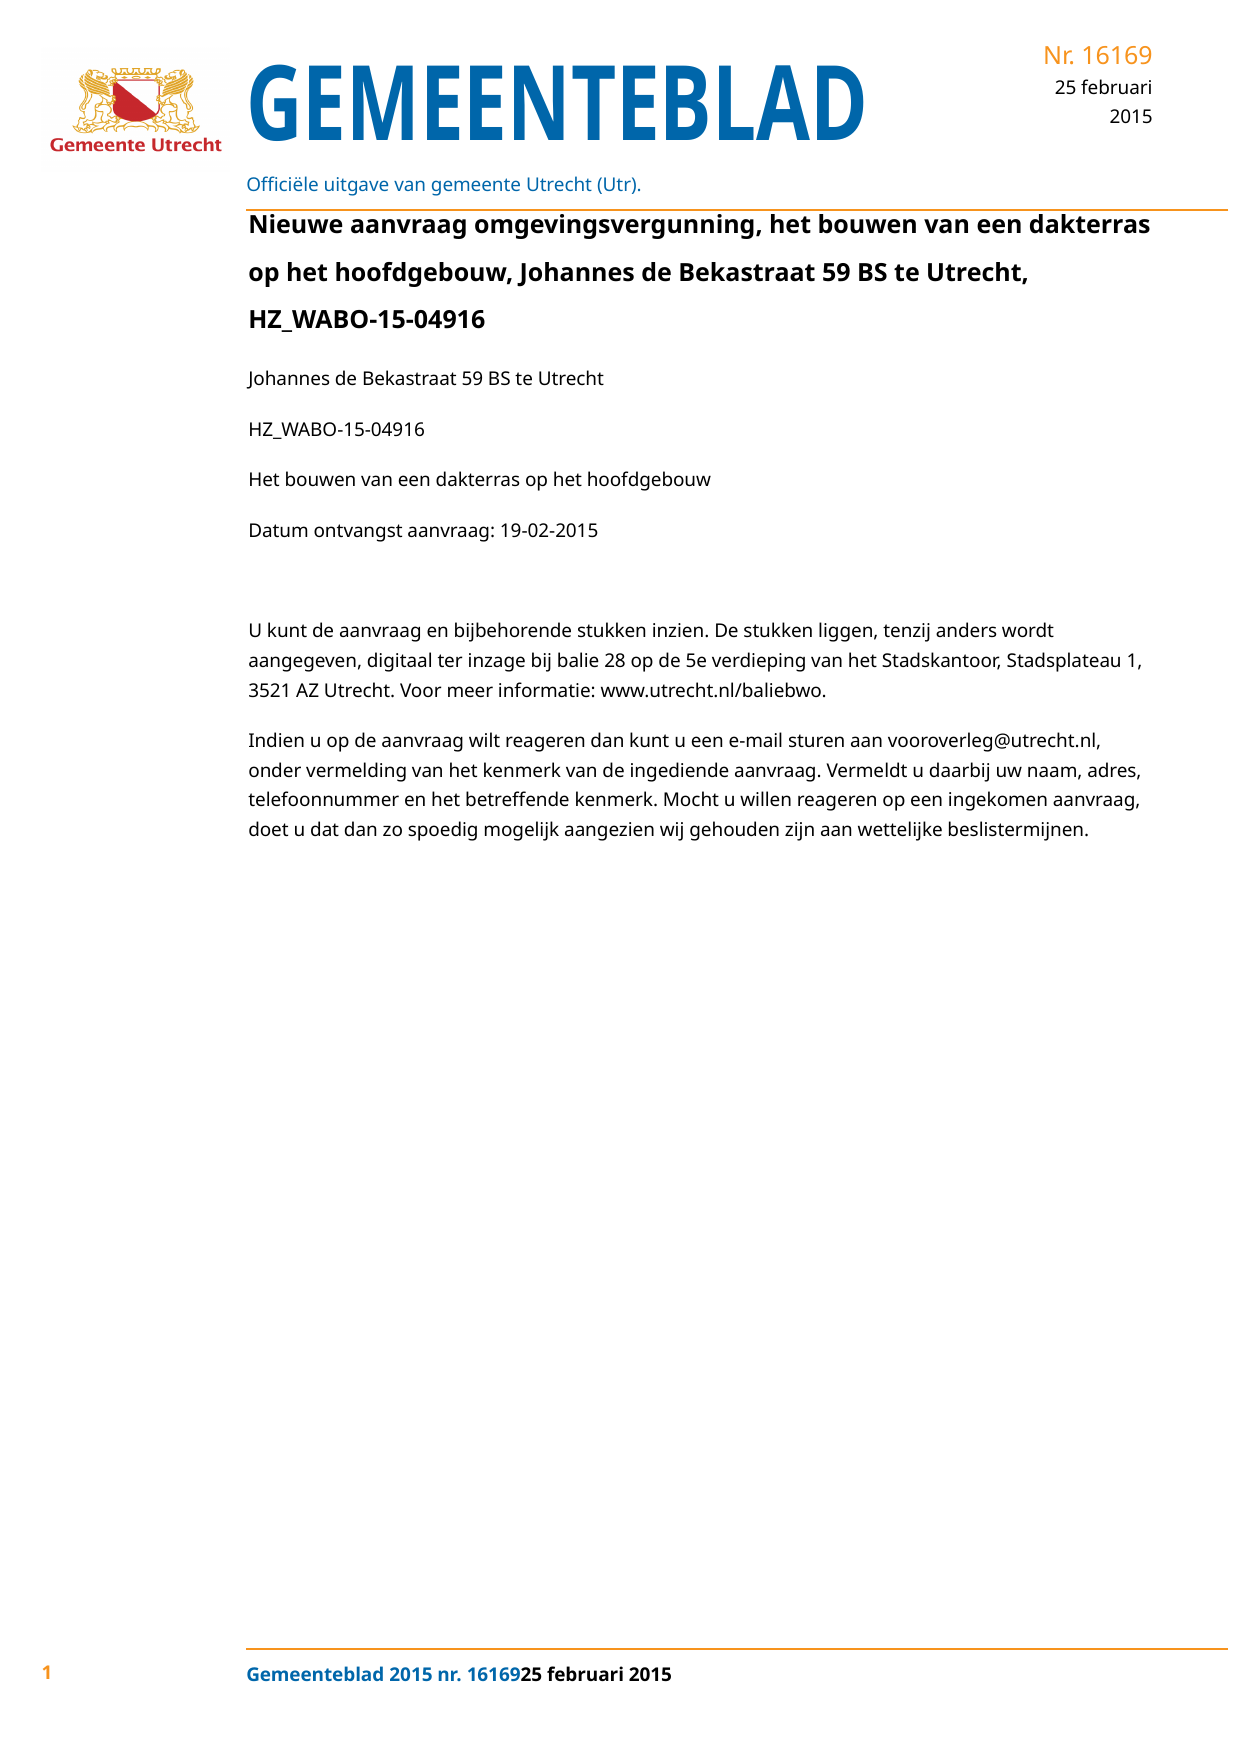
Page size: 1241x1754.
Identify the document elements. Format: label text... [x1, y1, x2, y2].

text HZ_WABO-15-04916 [248, 416, 1152, 442]
text Nieuwe aanvraag omgevingsvergunning, het bouwen van een dakterras op het hoofdgebouw, Johannes de Bekastraat 59 BS te Utrecht, HZ_WABO-15-04916 [248, 211, 1152, 336]
text Datum ontvangst aanvraag: 19-02-2015 [248, 517, 1152, 542]
text Indien u op de aanvraag wilt reageren dan kunt u een e-mail sturen aan vooroverleg@utrecht.nl, onder vermelding van het kenmerk van de ingediende aanvraag. Vermeldt u daarbij uw naam, adres, telefoonnummer en het betreffende kenmerk. Mocht u willen reageren op een ingekomen aanvraag, doet u dat dan zo spoedig mogelijk aangezien wij gehouden zijn aan wettelijke beslistermijnen. [248, 727, 1152, 842]
text U kunt de aanvraag en bijbehorende stukken inzien. De stukken liggen, tenzij anders wordt aangegeven, digitaal ter inzage bij balie 28 op de 5e verdieping van het Stadskantoor, Stadsplateau 1, 3521 AZ Utrecht. Voor meer informatie: www.utrecht.nl/baliebwo. [248, 618, 1152, 702]
text Het bouwen van een dakterras op het hoofdgebouw [248, 466, 1152, 492]
text Johannes de Bekastraat 59 BS te Utrecht [248, 366, 1152, 391]
picture [41, 47, 231, 172]
